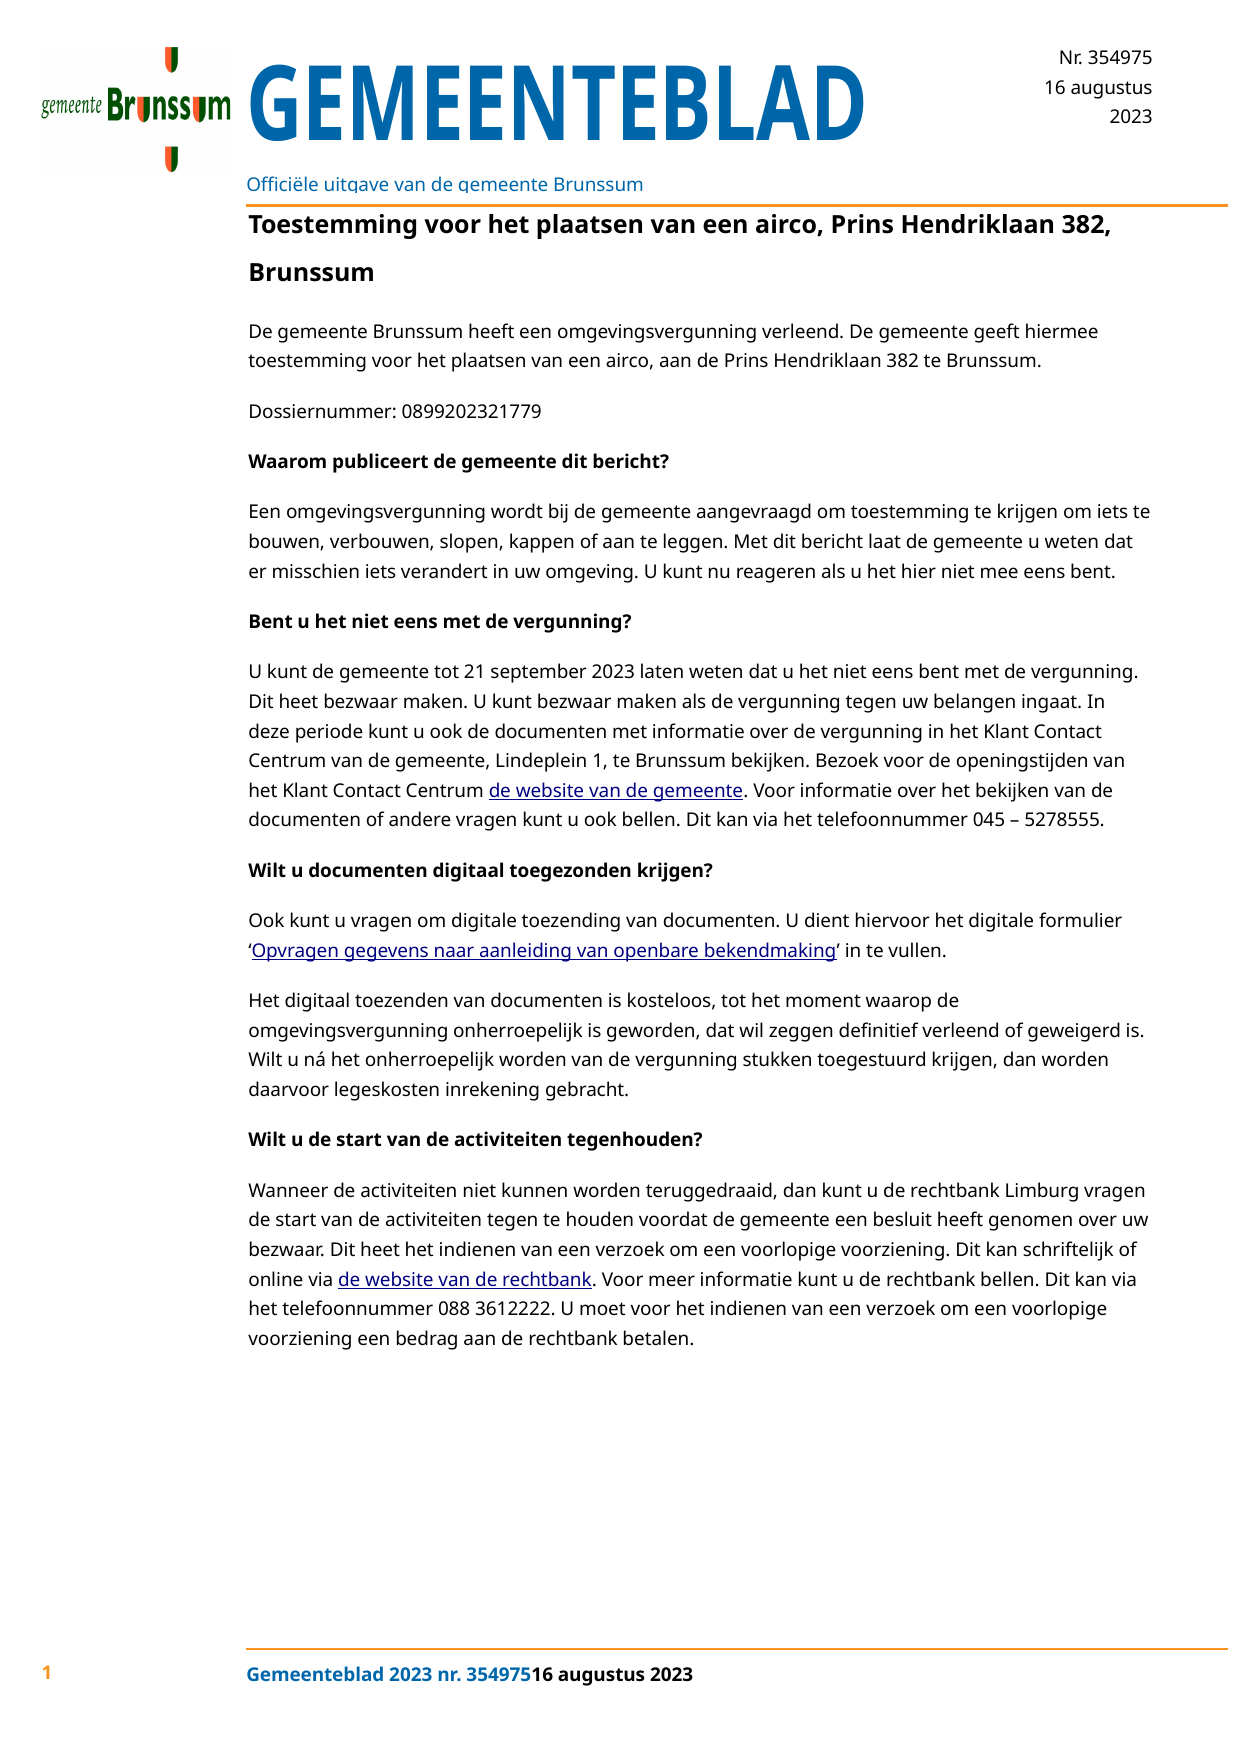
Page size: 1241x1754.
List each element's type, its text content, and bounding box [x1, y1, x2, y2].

text Wilt u documenten digitaal toegezonden krijgen? [248, 857, 1152, 883]
text Bent u het niet eens met de vergunning? [248, 608, 1152, 634]
text Ook kunt u vragen om digitale toezending van documenten. U dient hiervoor het digitale formulier ‘Opvragen gegevens naar aanleiding van openbare bekendmaking’ in te vullen. [248, 907, 1152, 963]
text Waarom publiceert de gemeente dit bericht? [248, 448, 1152, 474]
text Wanneer de activiteiten niet kunnen worden teruggedraaid, dan kunt u de rechtbank Limburg vragen de start van de activiteiten tegen te houden voordat de gemeente een besluit heeft genomen over uw bezwaar. Dit heet het indienen van een verzoek om een voorlopige voorziening. Dit kan schriftelijk of online via de website van de rechtbank. Voor meer informatie kunt u de rechtbank bellen. Dit kan via het telefoonnummer 088 3612222. U moet voor het indienen van een verzoek om een voorlopige voorziening een bedrag aan de rechtbank betalen. [248, 1177, 1152, 1351]
picture [41, 47, 231, 172]
text De gemeente Brunssum heeft een omgevingsvergunning verleend. De gemeente geeft hiermee toestemming voor het plaatsen van een airco, aan de Prins Hendriklaan 382 te Brunssum. [248, 318, 1152, 373]
text Een omgevingsvergunning wordt bij de gemeente aangevraagd om toestemming te krijgen om iets te bouwen, verbouwen, slopen, kappen of aan te leggen. Met dit bericht laat de gemeente u weten dat er misschien iets verandert in uw omgeving. U kunt nu reageren als u het hier niet mee eens bent. [248, 499, 1152, 584]
text U kunt de gemeente tot 21 september 2023 laten weten dat u het niet eens bent met de vergunning. Dit heet bezwaar maken. U kunt bezwaar maken als de vergunning tegen uw belangen ingaat. In deze periode kunt u ook de documenten met informatie over de vergunning in het Klant Contact Centrum van de gemeente, Lindeplein 1, te Brunssum bekijken. Bezoek voor de openingstijden van het Klant Contact Centrum de website van de gemeente. Voor informatie over het bekijken van de documenten of andere vragen kunt u ook bellen. Dit kan via het telefoonnummer 045 – 5278555. [248, 659, 1152, 832]
text Toestemming voor het plaatsen van een airco, Prins Hendriklaan 382, Brunssum [248, 207, 1152, 288]
text Het digitaal toezenden van documenten is kosteloos, tot het moment waarop de omgevingsvergunning onherroepelijk is geworden, dat wil zeggen definitief verleend of geweigerd is. Wilt u ná het onherroepelijk worden van de vergunning stukken toegestuurd krijgen, dan worden daarvoor legeskosten inrekening gebracht. [248, 987, 1152, 1102]
text Wilt u de start van de activiteiten tegenhouden? [248, 1127, 1152, 1152]
text Dossiernummer: 0899202321779 [248, 398, 1152, 424]
